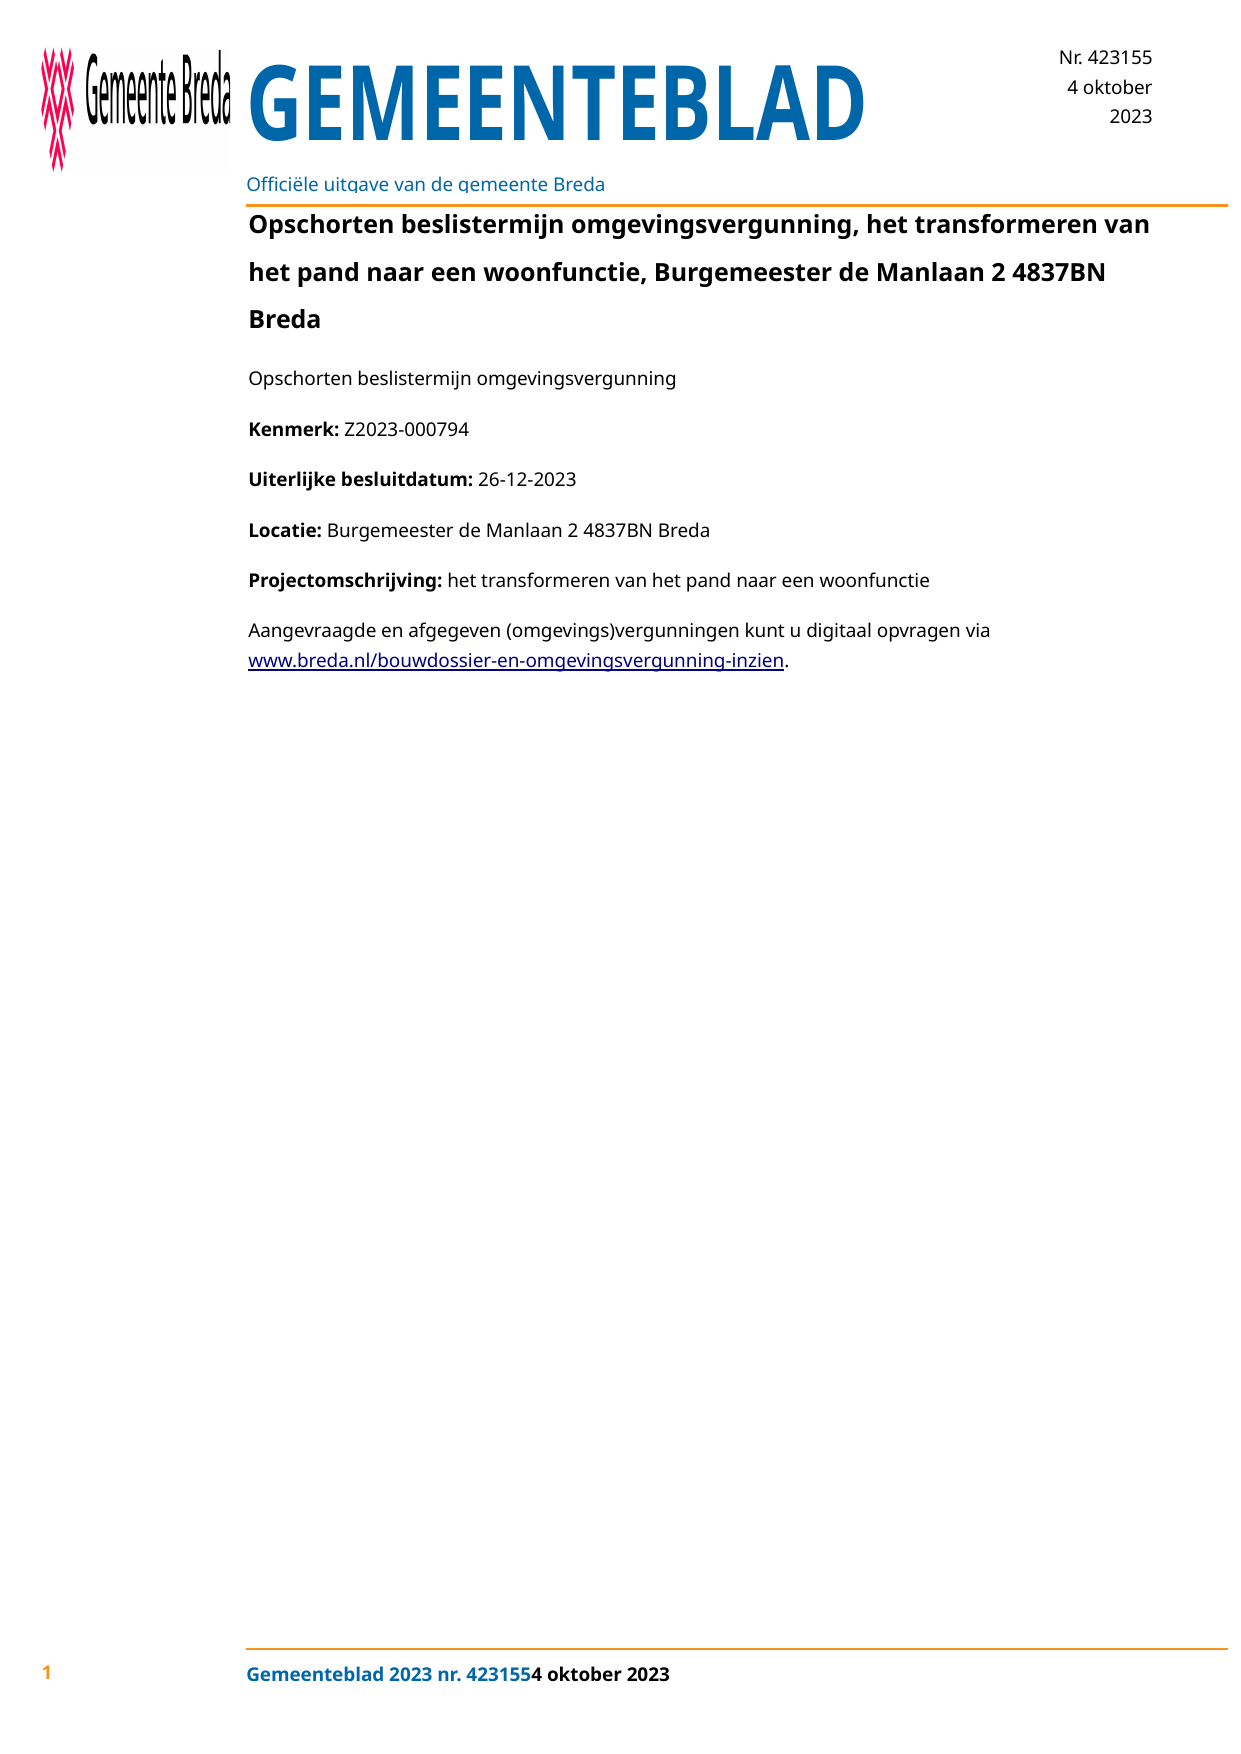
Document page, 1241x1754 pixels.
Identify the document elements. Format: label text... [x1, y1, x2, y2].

text Kenmerk: Z2023-000794 [248, 416, 1152, 442]
text Opschorten beslistermijn omgevingsvergunning [248, 366, 1152, 391]
text Locatie: Burgemeester de Manlaan 2 4837BN Breda [248, 517, 1152, 542]
text Opschorten beslistermijn omgevingsvergunning, het transformeren van het pand naar een woonfunctie, Burgemeester de Manlaan 2 4837BN Breda [248, 207, 1152, 336]
text Projectomschrijving: het transformeren van het pand naar een woonfunctie [248, 567, 1152, 593]
text Aangevraagde en afgegeven (omgevings)vergunningen kunt u digitaal opvragen via www.breda.nl/bouwdossier-en-omgevingsvergunning-inzien. [248, 618, 1152, 673]
text Uiterlijke besluitdatum: 26-12-2023 [248, 466, 1152, 492]
picture [41, 47, 231, 172]
